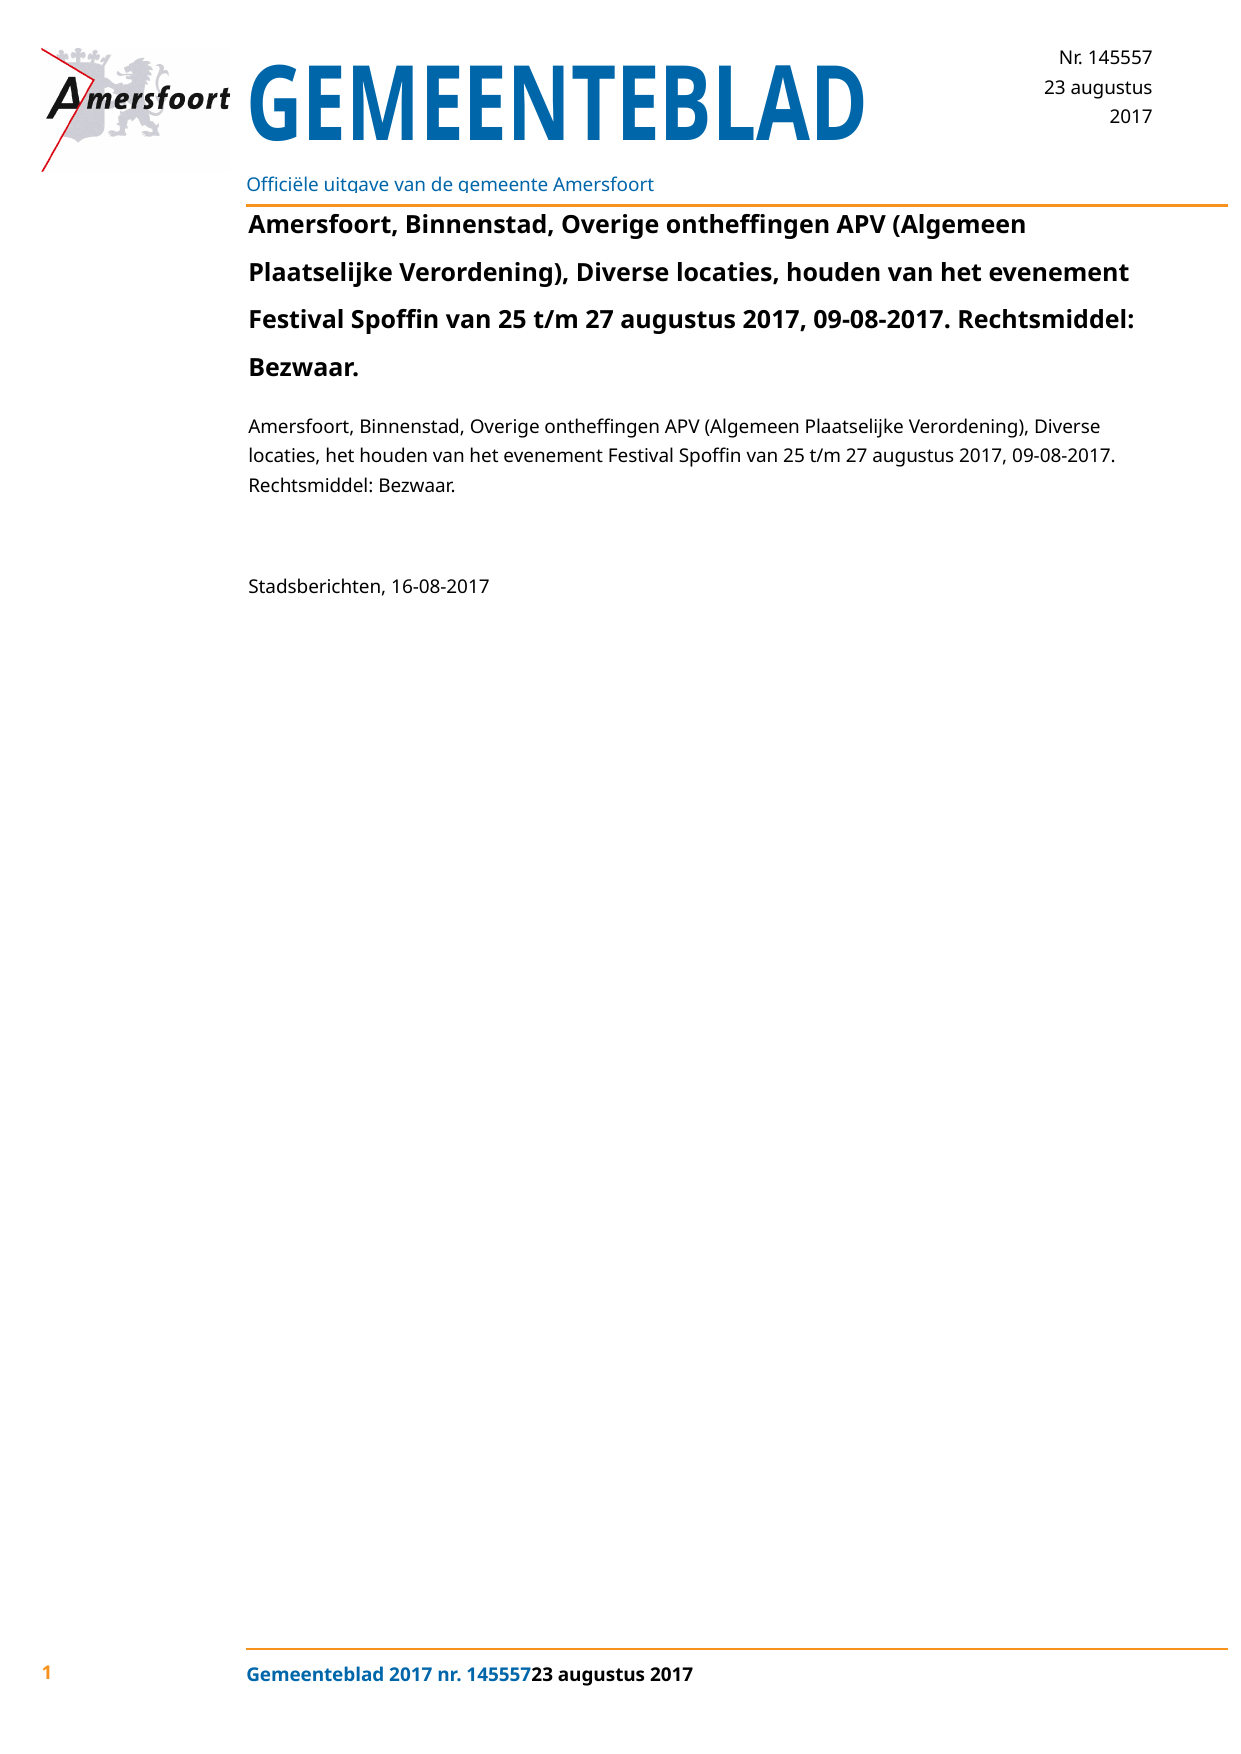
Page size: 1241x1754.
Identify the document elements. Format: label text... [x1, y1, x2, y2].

picture [41, 47, 231, 172]
text Stadsberichten, 16-08-2017 [248, 573, 1152, 599]
text Amersfoort, Binnenstad, Overige ontheffingen APV (Algemeen Plaatselijke Verordening), Diverse locaties, houden van het evenement Festival Spoffin van 25 t/m 27 augustus 2017, 09-08-2017. Rechtsmiddel: Bezwaar. [248, 207, 1152, 384]
text Amersfoort, Binnenstad, Overige ontheffingen APV (Algemeen Plaatselijke Verordening), Diverse locaties, het houden van het evenement Festival Spoffin van 25 t/m 27 augustus 2017, 09-08-2017. Rechtsmiddel: Bezwaar. [248, 413, 1152, 498]
